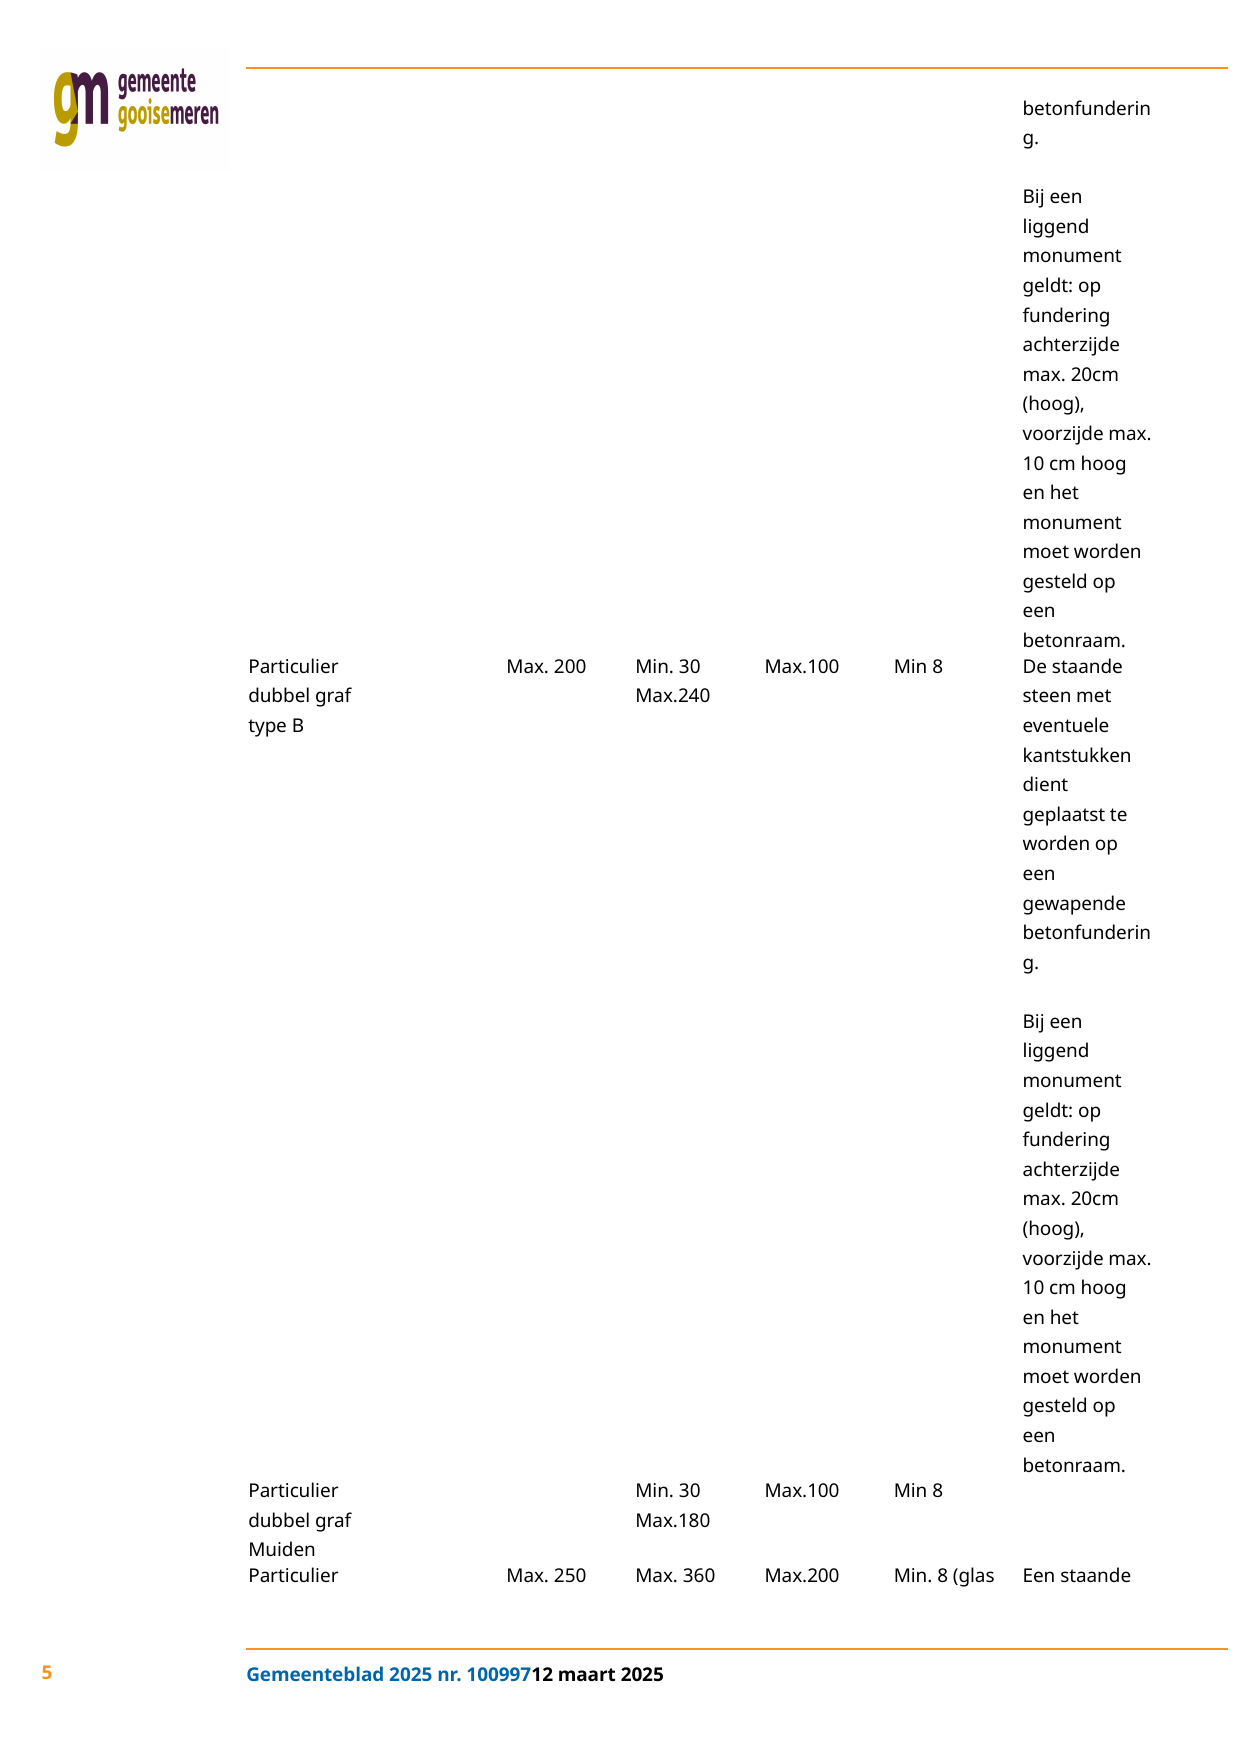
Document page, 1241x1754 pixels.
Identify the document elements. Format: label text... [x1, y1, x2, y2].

table_cell [377, 1563, 506, 1588]
table_cell Min 8 [894, 653, 1022, 1477]
table_cell betonfundering. Bij een liggend monument geldt: op fundering achterzijde max. 20cm (hoog), voorzijde max. 10 cm hoog en het monument moet worden gesteld op een betonraam. [1023, 95, 1152, 653]
table_cell [506, 95, 635, 653]
table_cell [506, 1478, 635, 1562]
table_cell [894, 95, 1022, 653]
table_cell [1023, 1478, 1152, 1562]
table_cell Max.100 [764, 653, 893, 1477]
table_cell [635, 95, 764, 653]
table_cell Een staande [1023, 1563, 1152, 1588]
table_cell Max. 360 [635, 1563, 764, 1588]
table_cell [377, 653, 506, 1477]
table_cell Min. 30 Max.240 [635, 653, 764, 1477]
table_cell [377, 95, 506, 653]
table_cell [248, 95, 377, 653]
table_cell Particulier [248, 1563, 377, 1588]
table_cell De staande steen met eventuele kantstukken dient geplaatst te worden op een gewapende betonfundering. Bij een liggend monument geldt: op fundering achterzijde max. 20cm (hoog), voorzijde max. 10 cm hoog en het monument moet worden gesteld op een betonraam. [1023, 653, 1152, 1477]
picture [41, 47, 231, 172]
table_cell [377, 1478, 506, 1562]
table_cell Max.100 [764, 1478, 893, 1562]
table_cell Min. 8 (glas [894, 1563, 1022, 1588]
table_cell Particulier dubbel graf type B [248, 653, 377, 1477]
table_cell Min. 30 Max.180 [635, 1478, 764, 1562]
table_cell Max.200 [764, 1563, 893, 1588]
table_cell Max. 250 [506, 1563, 635, 1588]
table_cell Max. 200 [506, 653, 635, 1477]
table_cell Min 8 [894, 1478, 1022, 1562]
table_cell [764, 95, 893, 653]
table_cell Particulier dubbel graf Muiden [248, 1478, 377, 1562]
